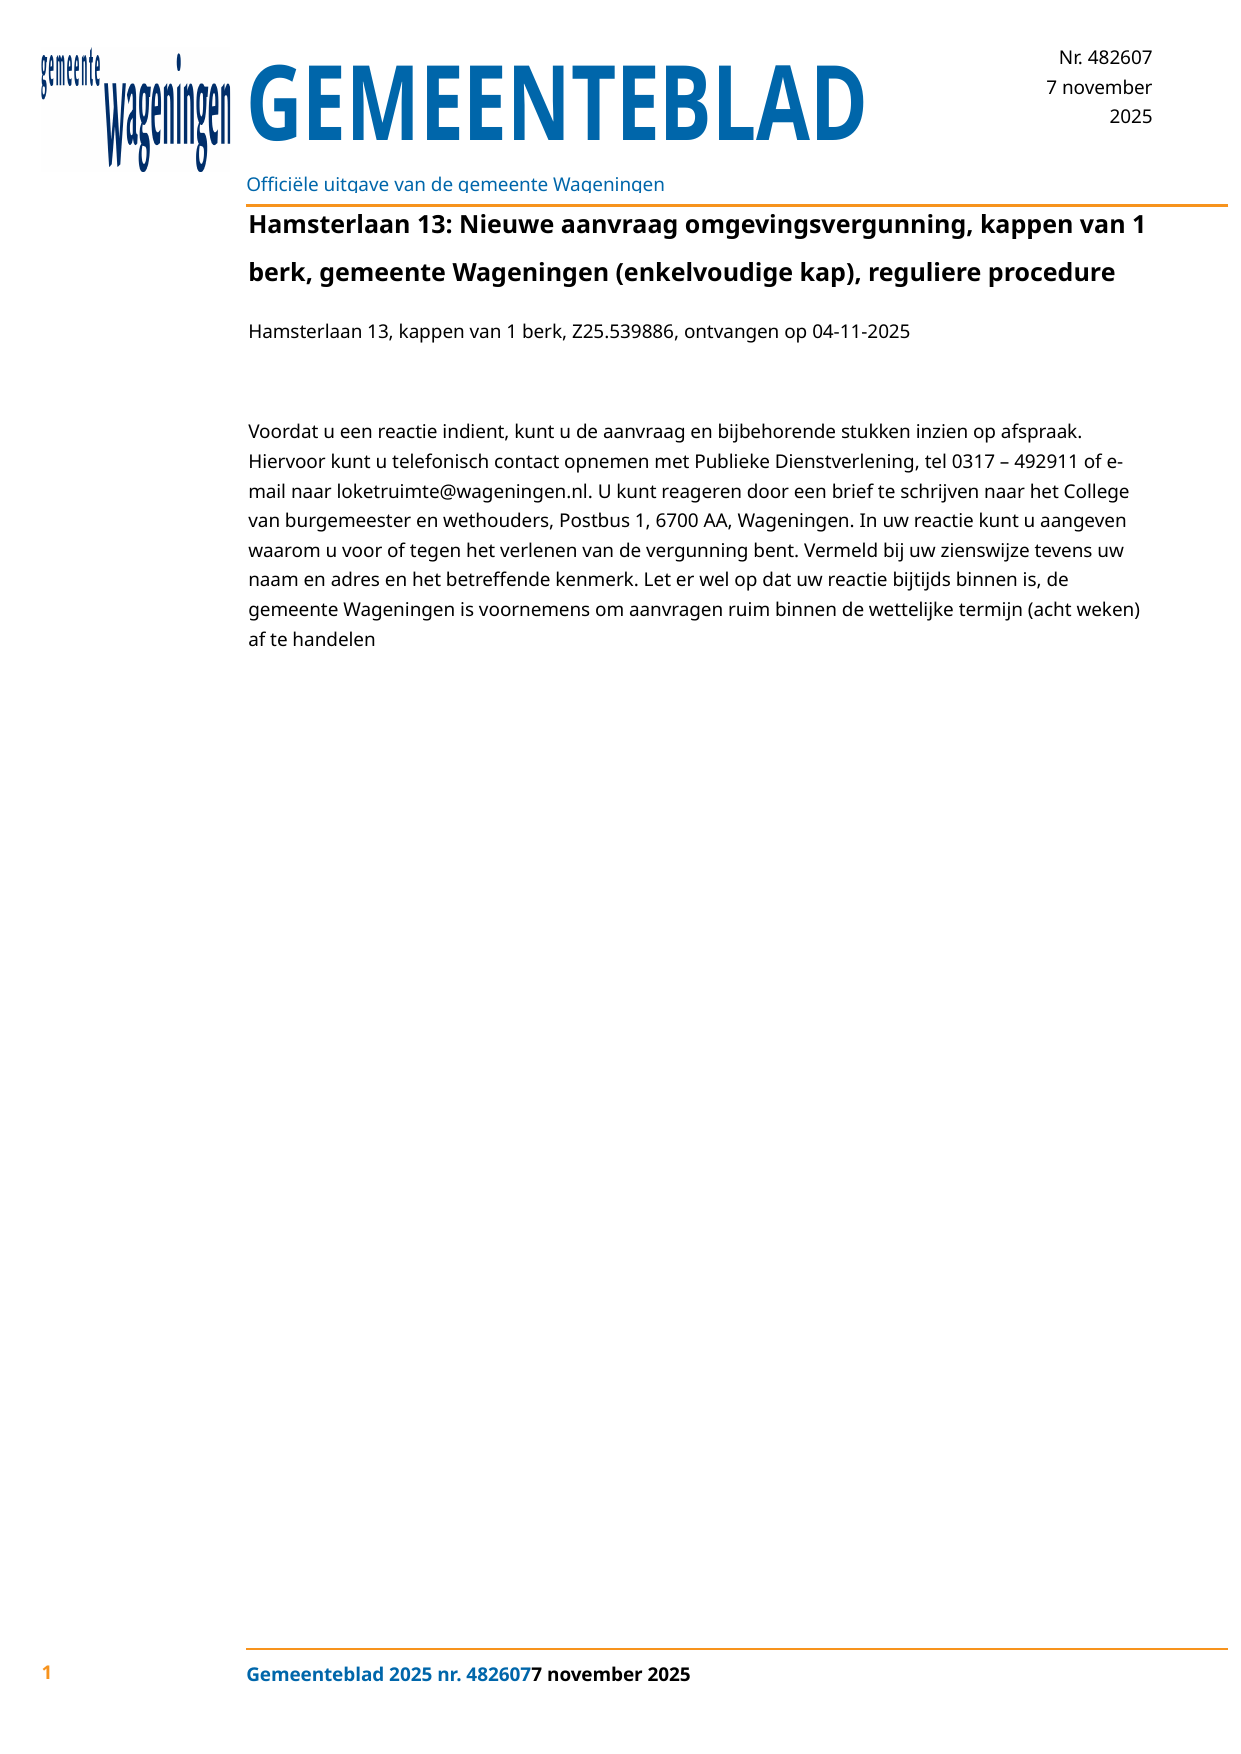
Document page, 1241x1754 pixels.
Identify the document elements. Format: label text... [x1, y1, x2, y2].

text Hamsterlaan 13: Nieuwe aanvraag omgevingsvergunning, kappen van 1 berk, gemeente Wageningen (enkelvoudige kap), reguliere procedure [248, 207, 1152, 288]
text Voordat u een reactie indient, kunt u de aanvraag en bijbehorende stukken inzien op afspraak. Hiervoor kunt u telefonisch contact opnemen met Publieke Dienstverlening, tel 0317 – 492911 of e-mail naar loketruimte@wageningen.nl. U kunt reageren door een brief te schrijven naar het College van burgemeester en wethouders, Postbus 1, 6700 AA, Wageningen. In uw reactie kunt u aangeven waarom u voor of tegen het verlenen van de vergunning bent. Vermeld bij uw zienswijze tevens uw naam en adres en het betreffende kenmerk. Let er wel op dat uw reactie bijtijds binnen is, de gemeente Wageningen is voornemens om aanvragen ruim binnen de wettelijke termijn (acht weken) af te handelen [248, 419, 1152, 652]
picture [41, 47, 231, 172]
text Hamsterlaan 13, kappen van 1 berk, Z25.539886, ontvangen op 04-11-2025 [248, 318, 1152, 344]
